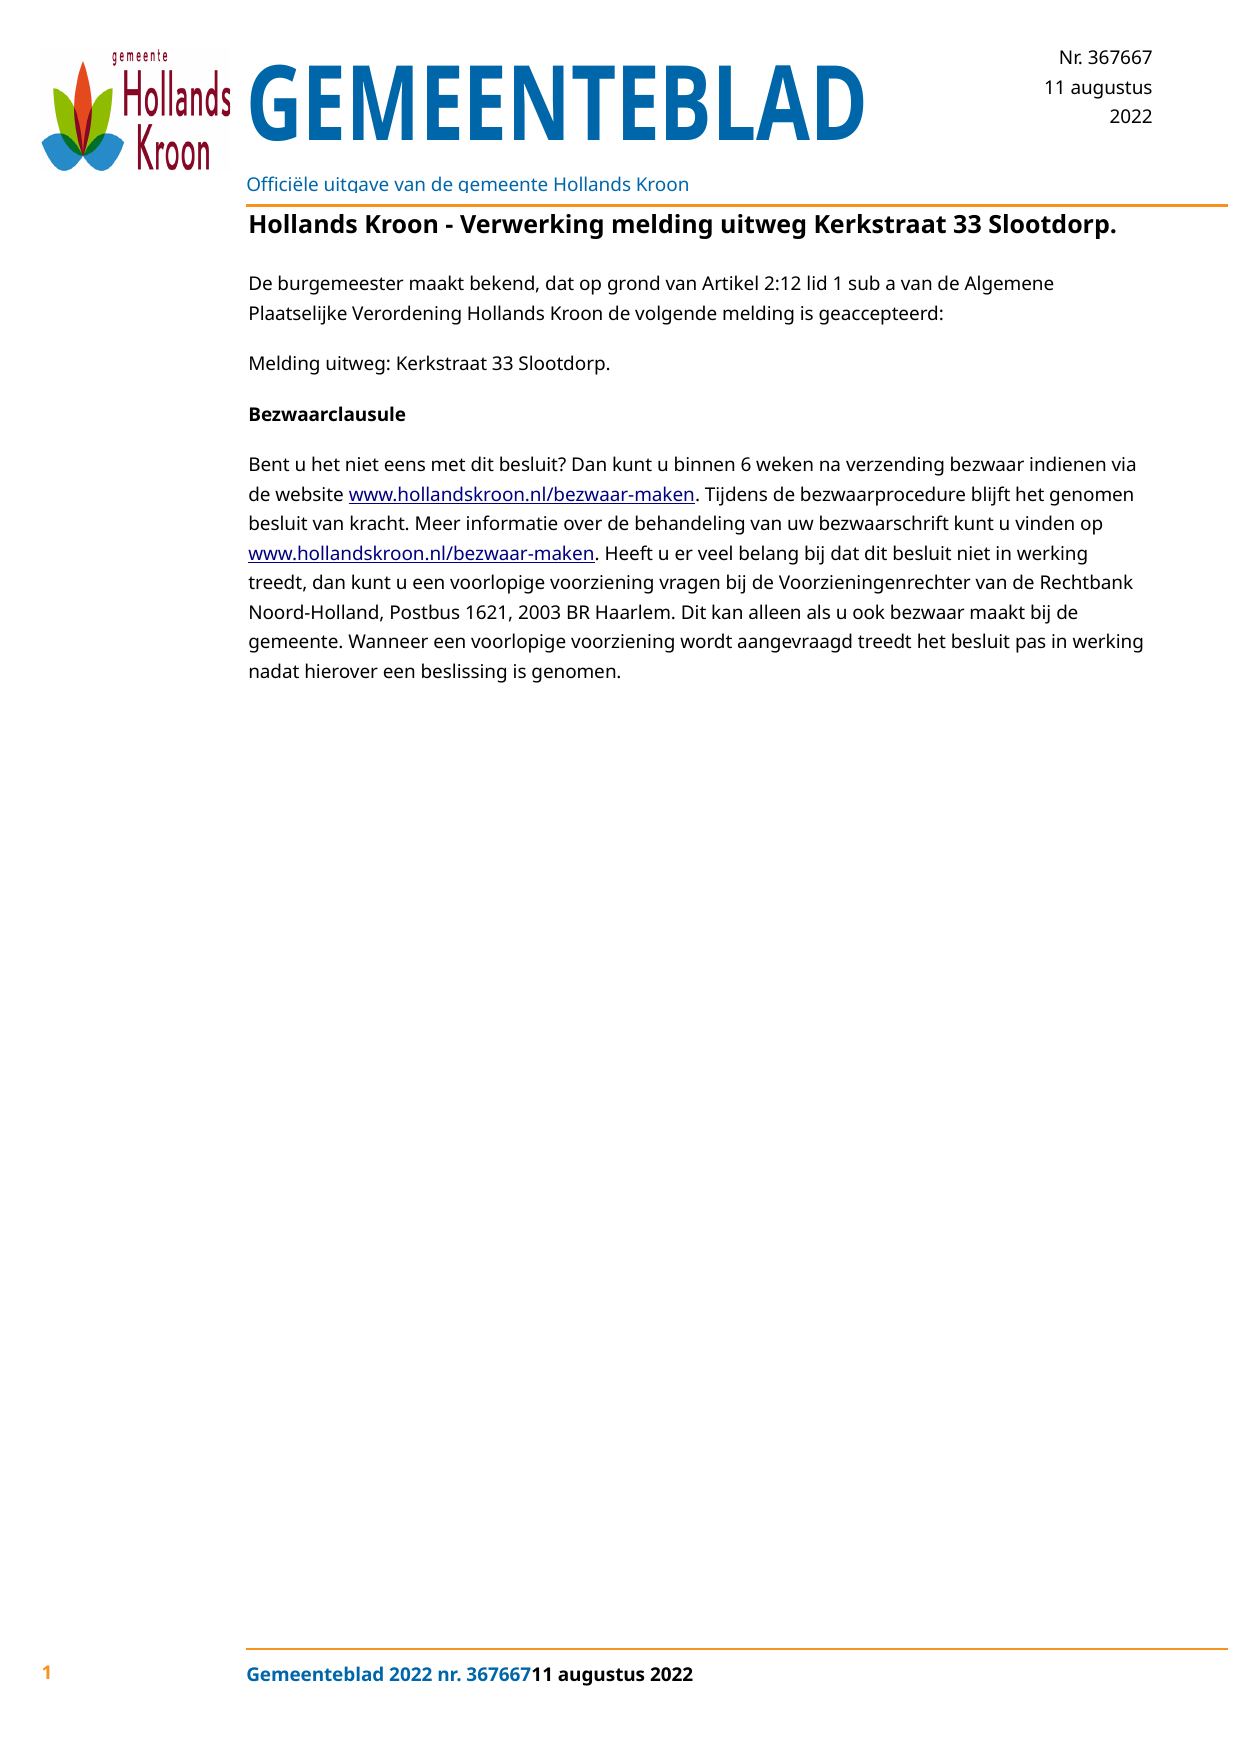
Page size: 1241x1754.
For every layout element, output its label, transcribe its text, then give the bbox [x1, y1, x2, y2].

text De burgemeester maakt bekend, dat op grond van Artikel 2:12 lid 1 sub a van de Algemene Plaatselijke Verordening Hollands Kroon de volgende melding is geaccepteerd: [248, 270, 1152, 326]
text Hollands Kroon - Verwerking melding uitweg Kerkstraat 33 Slootdorp. [248, 207, 1152, 241]
text Melding uitweg: Kerkstraat 33 Slootdorp. [248, 350, 1152, 376]
text Bezwaarclausule [248, 401, 1152, 426]
picture [41, 47, 231, 172]
text Bent u het niet eens met dit besluit? Dan kunt u binnen 6 weken na verzending bezwaar indienen via de website www.hollandskroon.nl/bezwaar-maken. Tijdens de bezwaarprocedure blijft het genomen besluit van kracht. Meer informatie over de behandeling van uw bezwaarschrift kunt u vinden op www.hollandskroon.nl/bezwaar-maken. Heeft u er veel belang bij dat dit besluit niet in werking treedt, dan kunt u een voorlopige voorziening vragen bij de Voorzieningenrechter van de Rechtbank Noord-Holland, Postbus 1621, 2003 BR Haarlem. Dit kan alleen als u ook bezwaar maakt bij de gemeente. Wanneer een voorlopige voorziening wordt aangevraagd treedt het besluit pas in werking nadat hierover een beslissing is genomen. [248, 451, 1152, 684]
